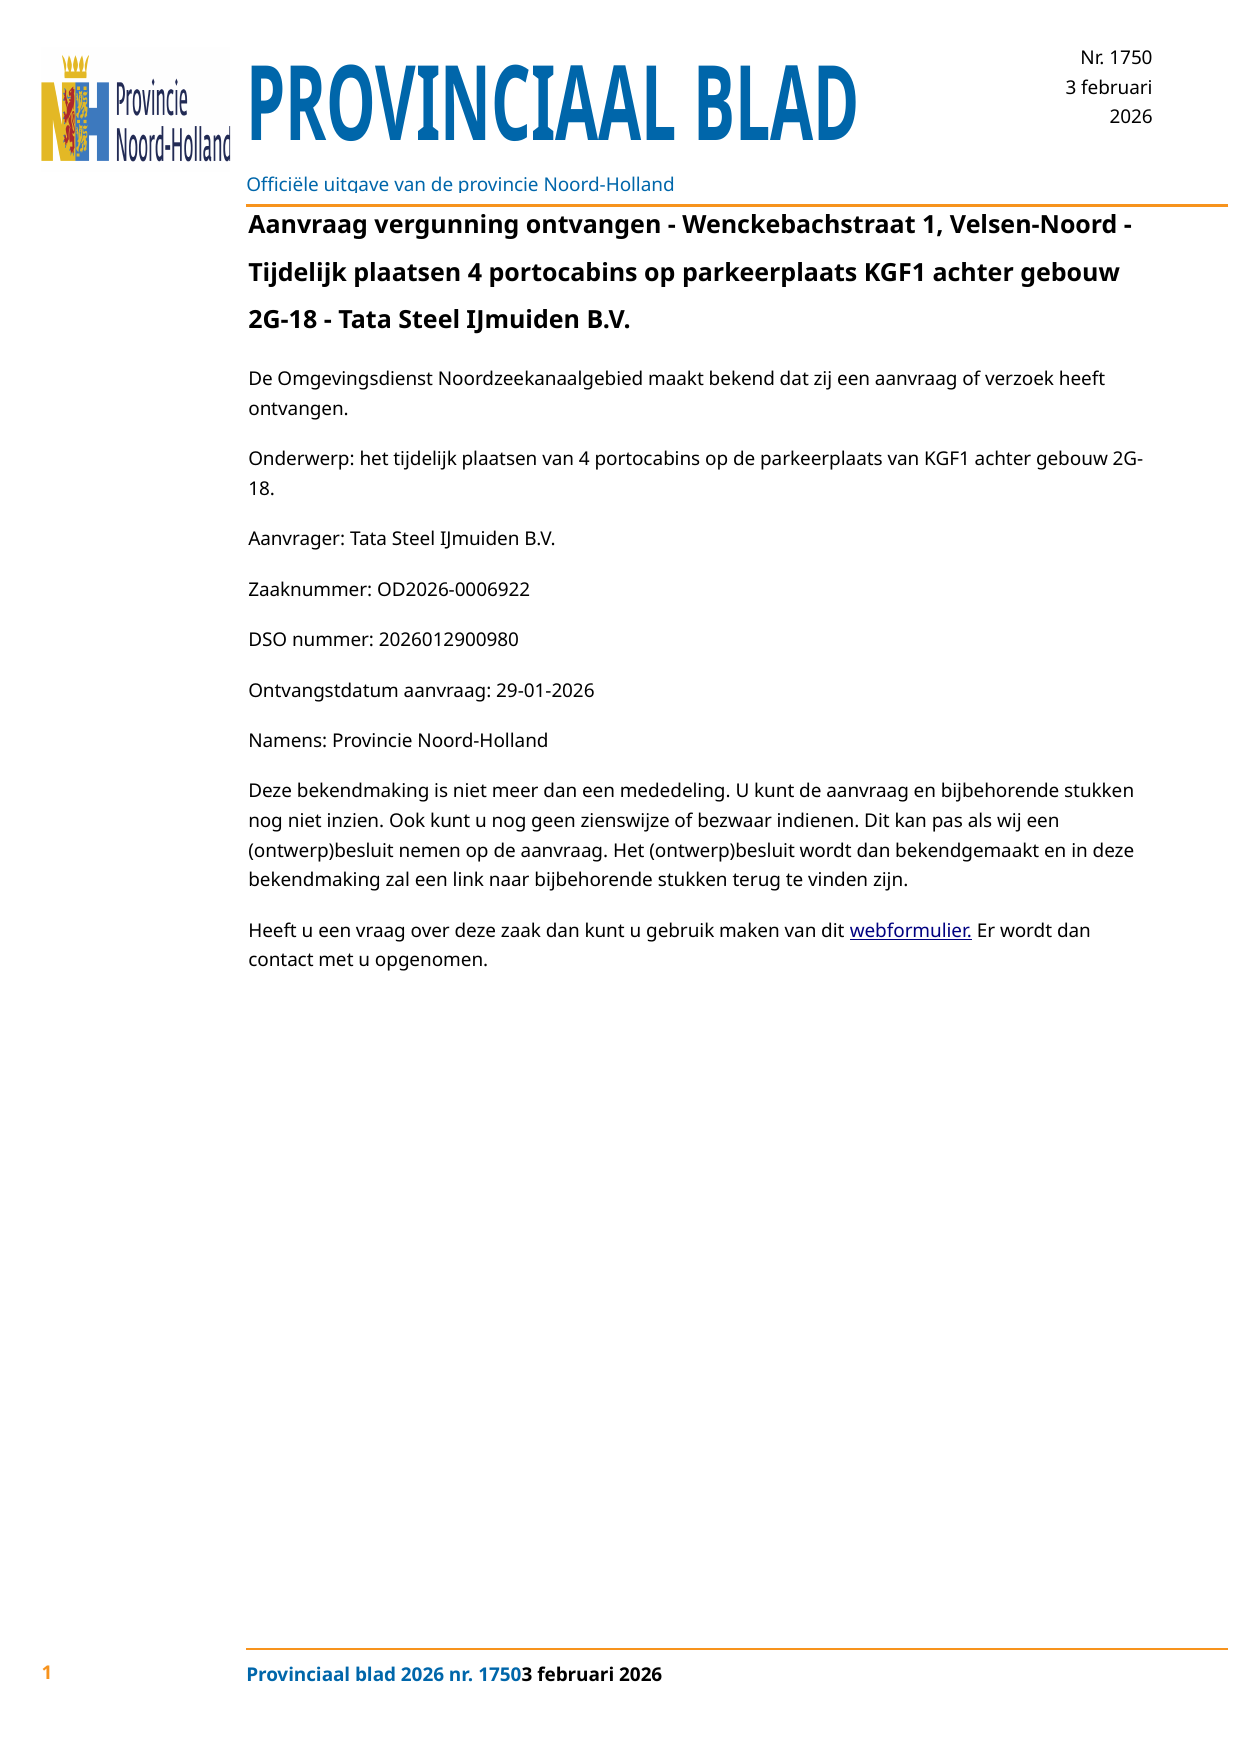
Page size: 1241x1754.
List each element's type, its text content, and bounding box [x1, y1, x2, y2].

text Aanvraag vergunning ontvangen - Wenckebachstraat 1, Velsen-Noord - Tijdelijk plaatsen 4 portocabins op parkeerplaats KGF1 achter gebouw 2G-18 - Tata Steel IJmuiden B.V. [248, 207, 1152, 336]
text Namens: Provincie Noord-Holland [248, 727, 1152, 753]
picture [41, 47, 231, 172]
text Ontvangstdatum aanvraag: 29-01-2026 [248, 677, 1152, 702]
text Deze bekendmaking is niet meer dan een mededeling. U kunt de aanvraag en bijbehorende stukken nog niet inzien. Ook kunt u nog geen zienswijze of bezwaar indienen. Dit kan pas als wij een (ontwerp)besluit nemen op de aanvraag. Het (ontwerp)besluit wordt dan bekendgemaakt en in deze bekendmaking zal een link naar bijbehorende stukken terug te vinden zijn. [248, 778, 1152, 892]
text Aanvrager: Tata Steel IJmuiden B.V. [248, 526, 1152, 551]
text Heeft u een vraag over deze zaak dan kunt u gebruik maken van dit webformulier. Er wordt dan contact met u opgenomen. [248, 917, 1152, 972]
text De Omgevingsdienst Noordzeekanaalgebied maakt bekend dat zij een aanvraag of verzoek heeft ontvangen. [248, 366, 1152, 421]
text Zaaknummer: OD2026-0006922 [248, 576, 1152, 602]
text Onderwerp: het tijdelijk plaatsen van 4 portocabins op de parkeerplaats van KGF1 achter gebouw 2G-18. [248, 446, 1152, 501]
text DSO nummer: 2026012900980 [248, 626, 1152, 652]
